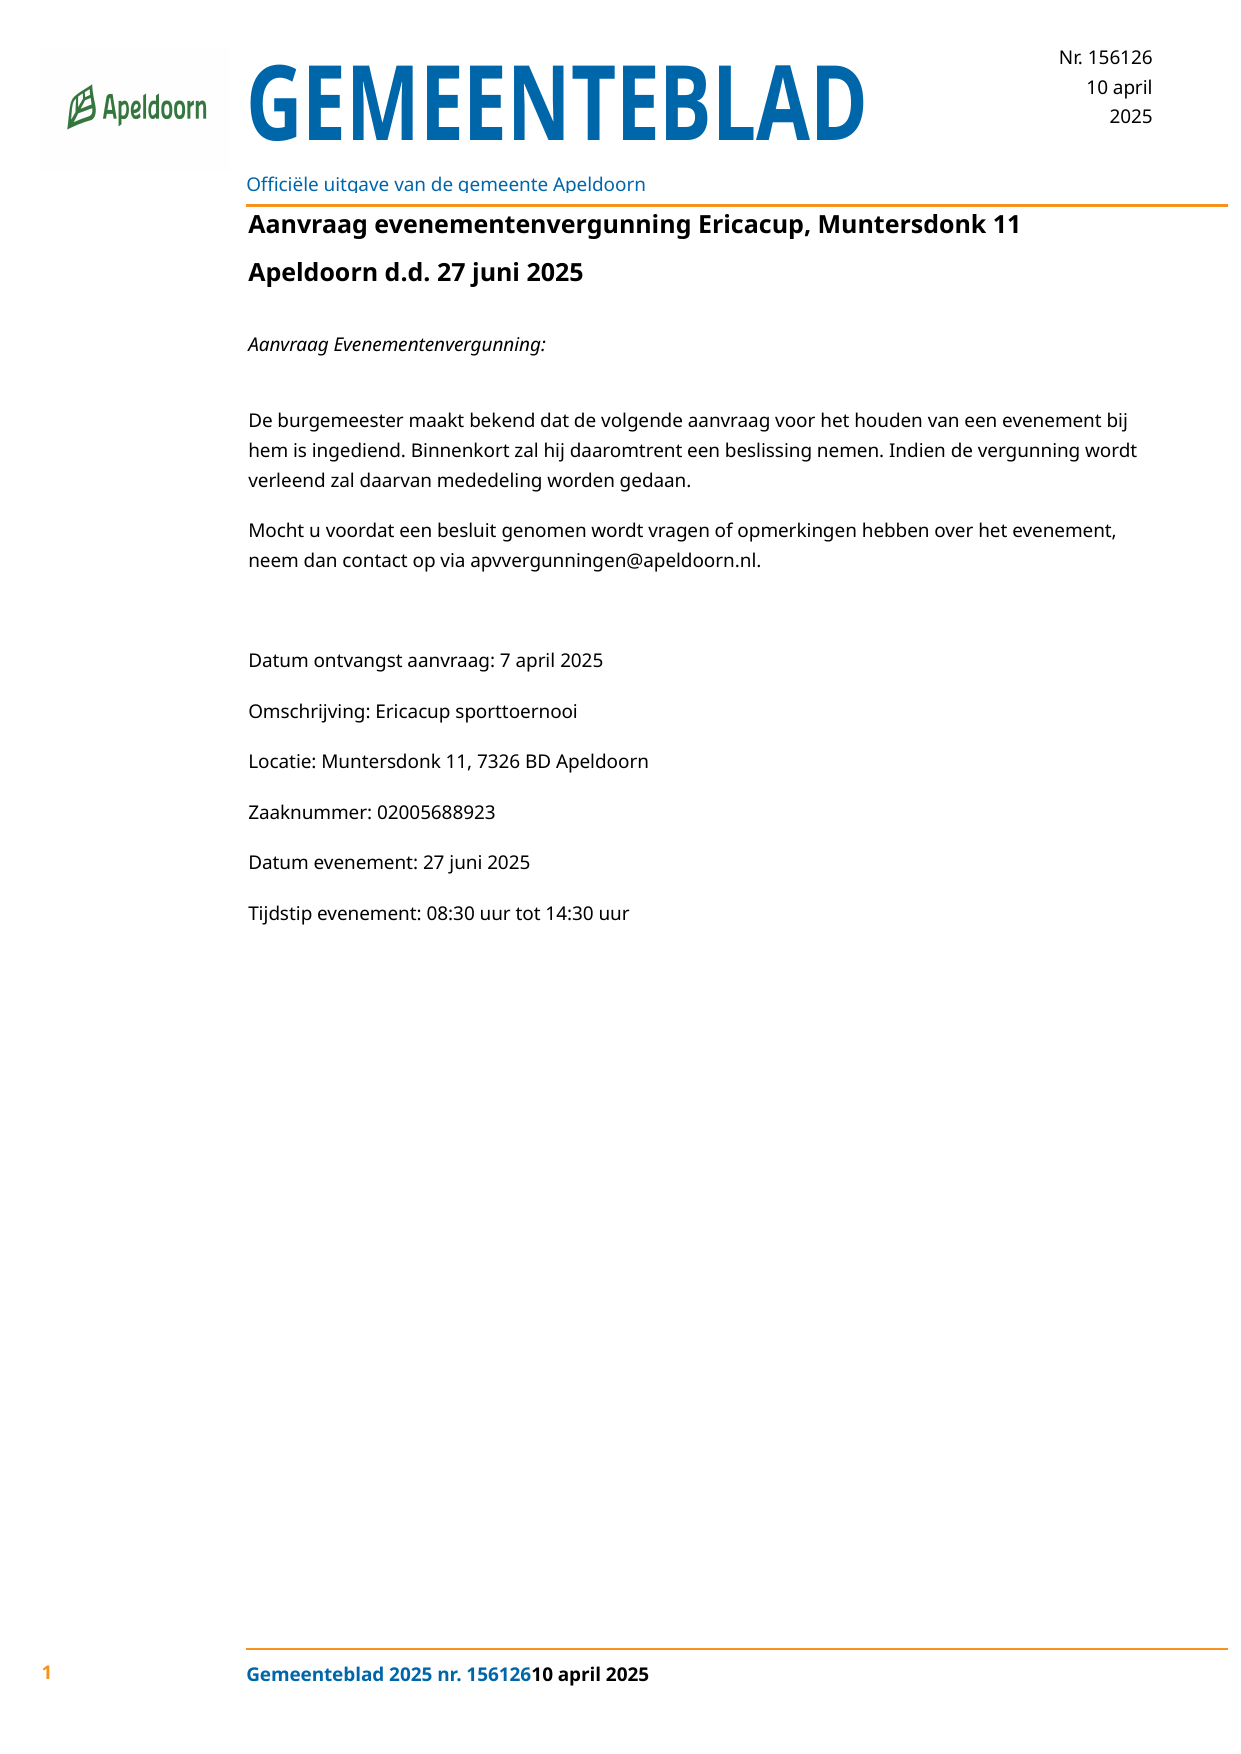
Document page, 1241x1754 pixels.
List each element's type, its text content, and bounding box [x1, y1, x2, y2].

text Tijdstip evenement: 08:30 uur tot 14:30 uur [248, 900, 1152, 925]
text Aanvraag evenementenvergunning Ericacup, Muntersdonk 11 Apeldoorn d.d. 27 juni 2025 [248, 207, 1152, 288]
text Aanvraag Evenementenvergunning: [248, 331, 1152, 357]
text Locatie: Muntersdonk 11, 7326 BD Apeldoorn [248, 748, 1152, 774]
text Zaaknummer: 02005688923 [248, 799, 1152, 824]
picture [41, 47, 231, 172]
text Datum evenement: 27 juni 2025 [248, 849, 1152, 875]
text Datum ontvangst aanvraag: 7 april 2025 [248, 648, 1152, 673]
text Omschrijving: Ericacup sporttoernooi [248, 698, 1152, 724]
text Mocht u voordat een besluit genomen wordt vragen of opmerkingen hebben over het evenement, neem dan contact op via apvvergunningen@apeldoorn.nl. [248, 517, 1152, 572]
text De burgemeester maakt bekend dat de volgende aanvraag voor het houden van een evenement bij hem is ingediend. Binnenkort zal hij daaromtrent een beslissing nemen. Indien de vergunning wordt verleend zal daarvan mededeling worden gedaan. [248, 408, 1152, 492]
